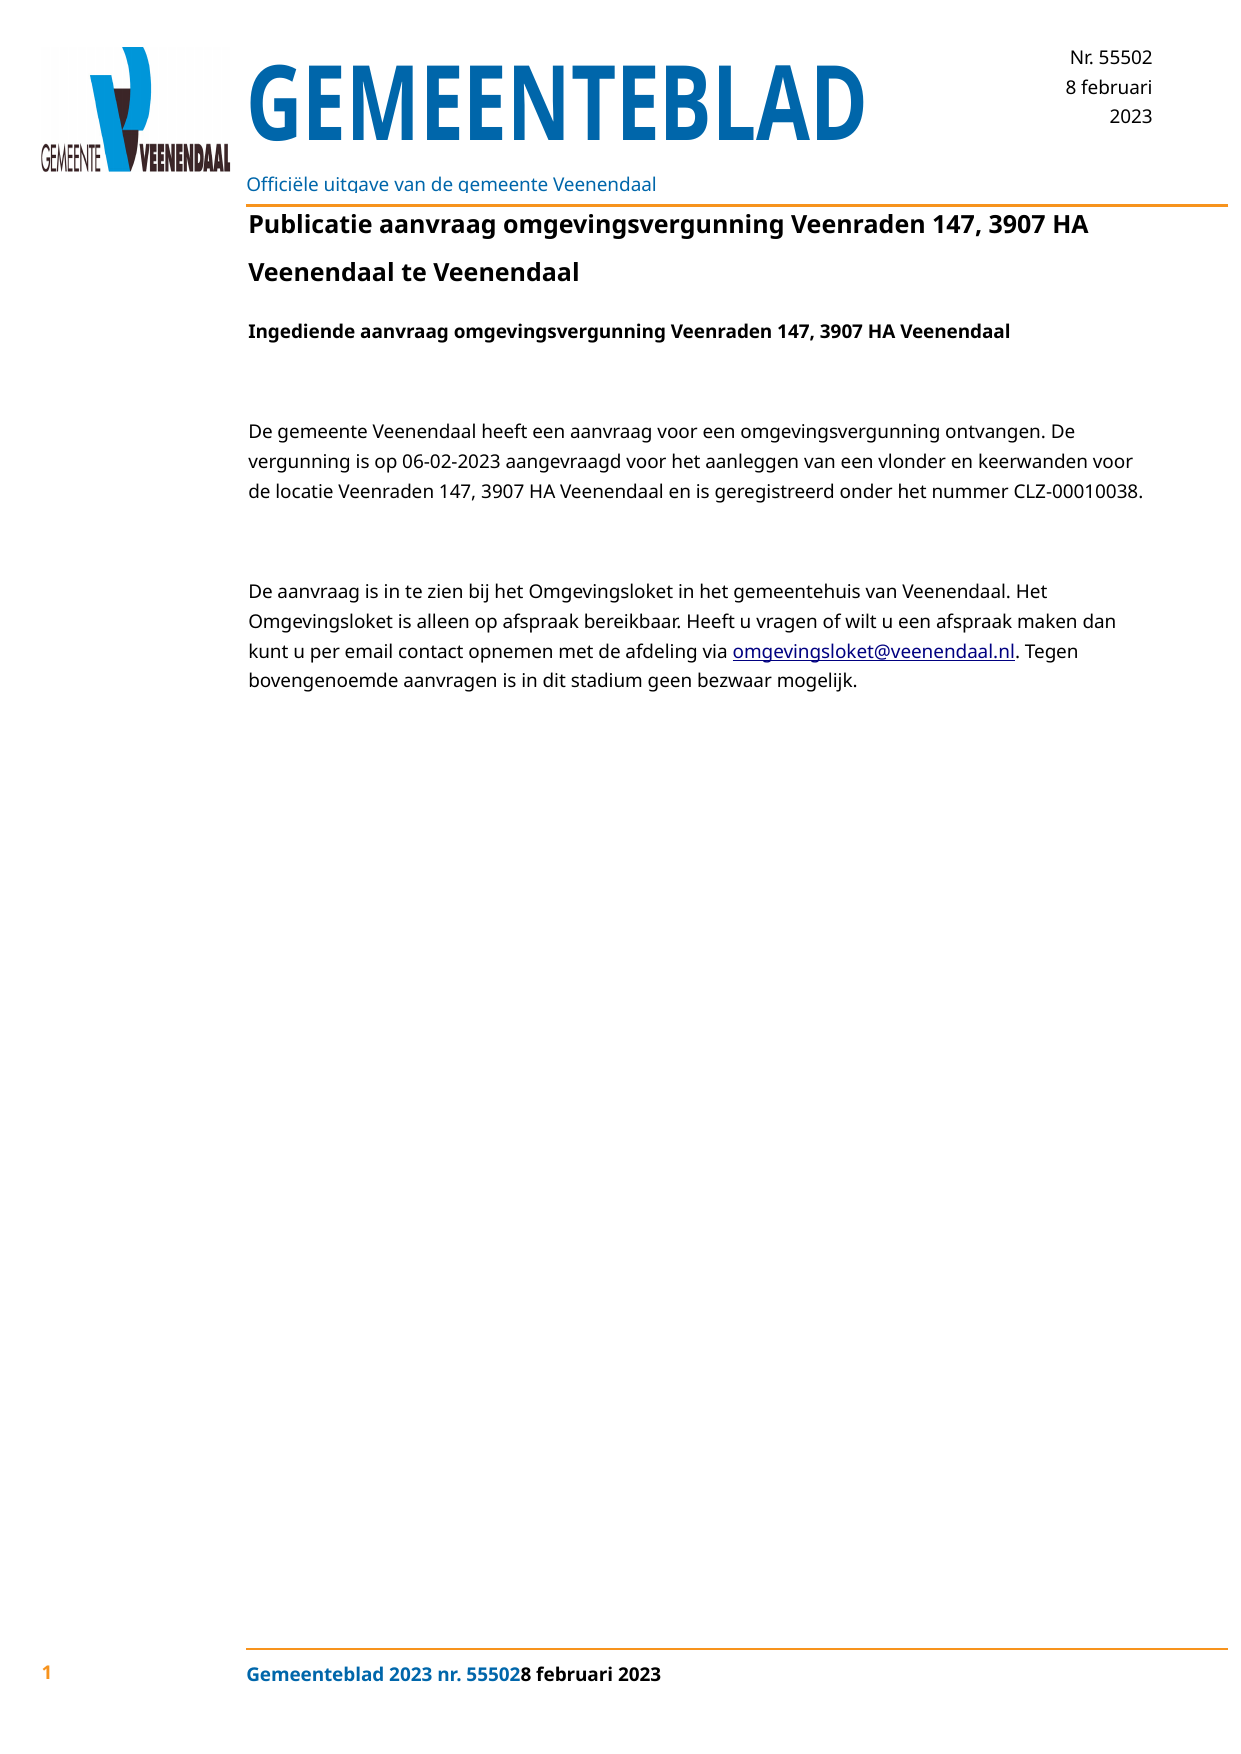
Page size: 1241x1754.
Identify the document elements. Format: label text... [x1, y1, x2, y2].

text De gemeente Veenendaal heeft een aanvraag voor een omgevingsvergunning ontvangen. De vergunning is op 06-02-2023 aangevraagd voor het aanleggen van een vlonder en keerwanden voor de locatie Veenraden 147, 3907 HA Veenendaal en is geregistreerd onder het nummer CLZ-00010038. [248, 419, 1152, 504]
text Publicatie aanvraag omgevingsvergunning Veenraden 147, 3907 HA Veenendaal te Veenendaal [248, 207, 1152, 288]
text Ingediende aanvraag omgevingsvergunning Veenraden 147, 3907 HA Veenendaal [248, 318, 1152, 344]
picture [123, 47, 231, 172]
text De aanvraag is in te zien bij het Omgevingsloket in het gemeentehuis van Veenendaal. Het Omgevingsloket is alleen op afspraak bereikbaar. Heeft u vragen of wilt u een afspraak maken dan kunt u per email contact opnemen met de afdeling via omgevingsloket@veenendaal.nl. Tegen bovengenoemde aanvragen is in dit stadium geen bezwaar mogelijk. [248, 579, 1152, 693]
picture [41, 47, 130, 172]
